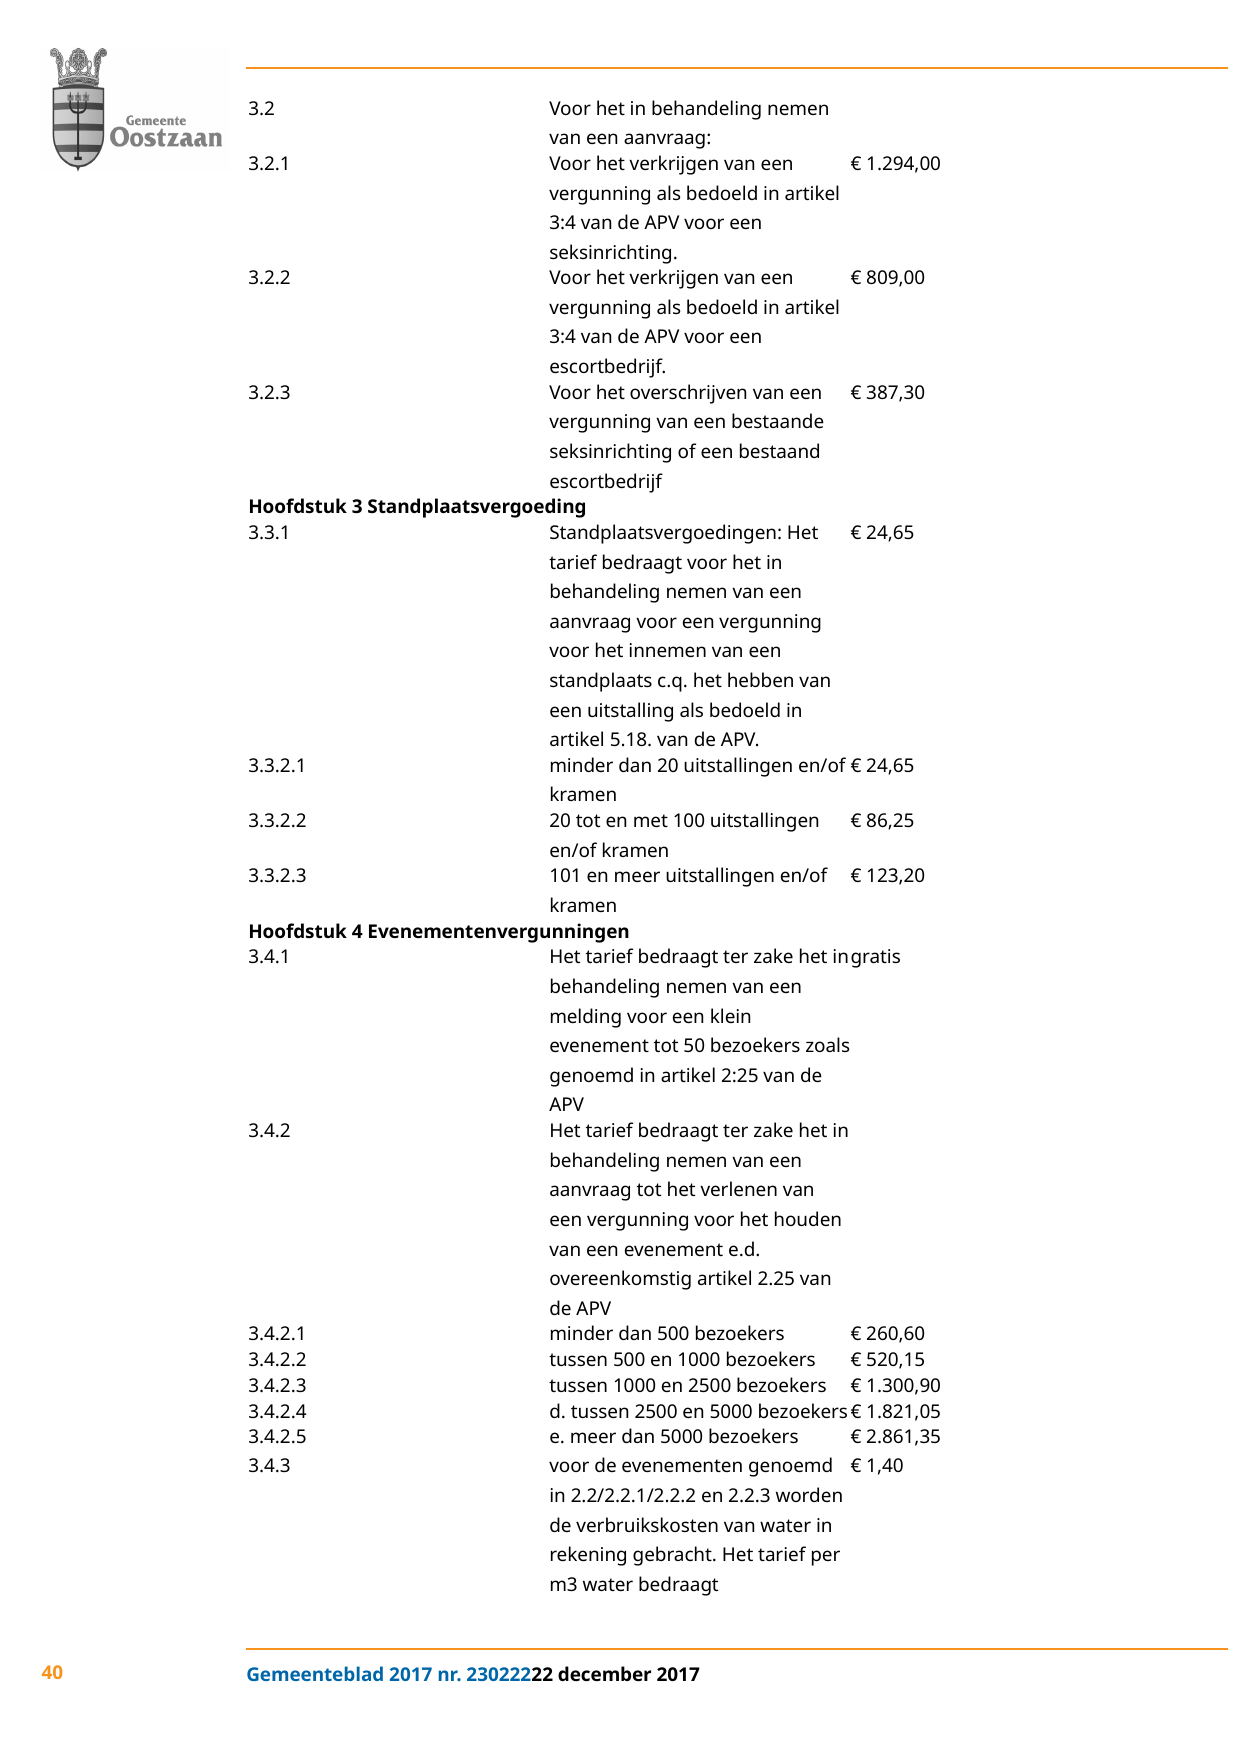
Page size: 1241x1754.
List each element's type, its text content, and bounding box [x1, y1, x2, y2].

table_cell 3.2 [248, 95, 549, 150]
table_cell € 2.861,35 [850, 1424, 1152, 1449]
table_cell Het tarief bedraagt ter zake het in behandeling nemen van een melding voor een klein evenement tot 50 bezoekers zoals genoemd in artikel 2:25 van de APV [549, 944, 850, 1117]
table_cell gratis [850, 944, 1152, 1117]
table_cell Hoofdstuk 4 Evenementenvergunningen [248, 918, 1152, 944]
table_header 3.4.3 [248, 1453, 549, 1597]
table_cell 3.4.2.2 [248, 1346, 549, 1372]
table_cell Voor het in behandeling nemen van een aanvraag: [549, 95, 850, 150]
table_cell 3.2.1 [248, 150, 549, 264]
table_cell 3.4.2.1 [248, 1321, 549, 1346]
table_cell d. tussen 2500 en 5000 bezoekers [549, 1398, 850, 1423]
table_cell € 1.300,90 [850, 1372, 1152, 1398]
table_cell e. meer dan 5000 bezoekers [549, 1424, 850, 1449]
table_cell € 1.821,05 [850, 1398, 1152, 1423]
table_cell 3.3.2.2 [248, 808, 549, 863]
table_cell € 24,65 [850, 519, 1152, 752]
table_cell 3.2.2 [248, 265, 549, 379]
table_cell 3.4.2.3 [248, 1372, 549, 1398]
table_cell minder dan 500 bezoekers [549, 1321, 850, 1346]
table_cell minder dan 20 uitstallingen en/of kramen [549, 752, 850, 807]
table_cell 3.4.2.5 [248, 1424, 549, 1449]
table_cell € 24,65 [850, 752, 1152, 807]
table_cell € 1.294,00 [850, 150, 1152, 264]
table_cell Voor het overschrijven van een vergunning van een bestaande seksinrichting of een bestaand escortbedrijf [549, 379, 850, 493]
table_header voor de evenementen genoemd in 2.2/2.2.1/2.2.2 en 2.2.3 worden de verbruikskosten van water in rekening gebracht. Het tarief per m3 water bedraagt [549, 1453, 850, 1597]
table_cell Het tarief bedraagt ter zake het in behandeling nemen van een aanvraag tot het verlenen van een vergunning voor het houden van een evenement e.d. overeenkomstig artikel 2.25 van de APV [549, 1118, 850, 1321]
table_cell 101 en meer uitstallingen en/of kramen [549, 863, 850, 918]
table_cell 3.4.2.4 [248, 1398, 549, 1423]
table_header € 1,40 [850, 1453, 1152, 1597]
table_cell € 123,20 [850, 863, 1152, 918]
table_cell 3.2.3 [248, 379, 549, 493]
table_cell [850, 95, 1152, 150]
table_cell Standplaatsvergoedingen: Het tarief bedraagt voor het in behandeling nemen van een aanvraag voor een vergunning voor het innemen van een standplaats c.q. het hebben van een uitstalling als bedoeld in artikel 5.18. van de APV. [549, 519, 850, 752]
table_cell 3.3.2.1 [248, 752, 549, 807]
table_cell Voor het verkrijgen van een vergunning als bedoeld in artikel 3:4 van de APV voor een escortbedrijf. [549, 265, 850, 379]
picture [41, 47, 231, 172]
table_cell 3.3.1 [248, 519, 549, 752]
table_cell € 387,30 [850, 379, 1152, 493]
table_cell Hoofdstuk 3 Standplaatsvergoeding [248, 494, 1152, 519]
table_cell 3.4.1 [248, 944, 549, 1117]
table_cell tussen 1000 en 2500 bezoekers [549, 1372, 850, 1398]
table_cell € 86,25 [850, 808, 1152, 863]
table_cell 3.3.2.3 [248, 863, 549, 918]
table_cell Voor het verkrijgen van een vergunning als bedoeld in artikel 3:4 van de APV voor een seksinrichting. [549, 150, 850, 264]
table_cell 3.4.2 [248, 1118, 549, 1321]
table_cell 20 tot en met 100 uitstallingen en/of kramen [549, 808, 850, 863]
table_cell [850, 1118, 1152, 1321]
table_cell € 809,00 [850, 265, 1152, 379]
table_cell tussen 500 en 1000 bezoekers [549, 1346, 850, 1372]
table_cell € 520,15 [850, 1346, 1152, 1372]
table_cell € 260,60 [850, 1321, 1152, 1346]
